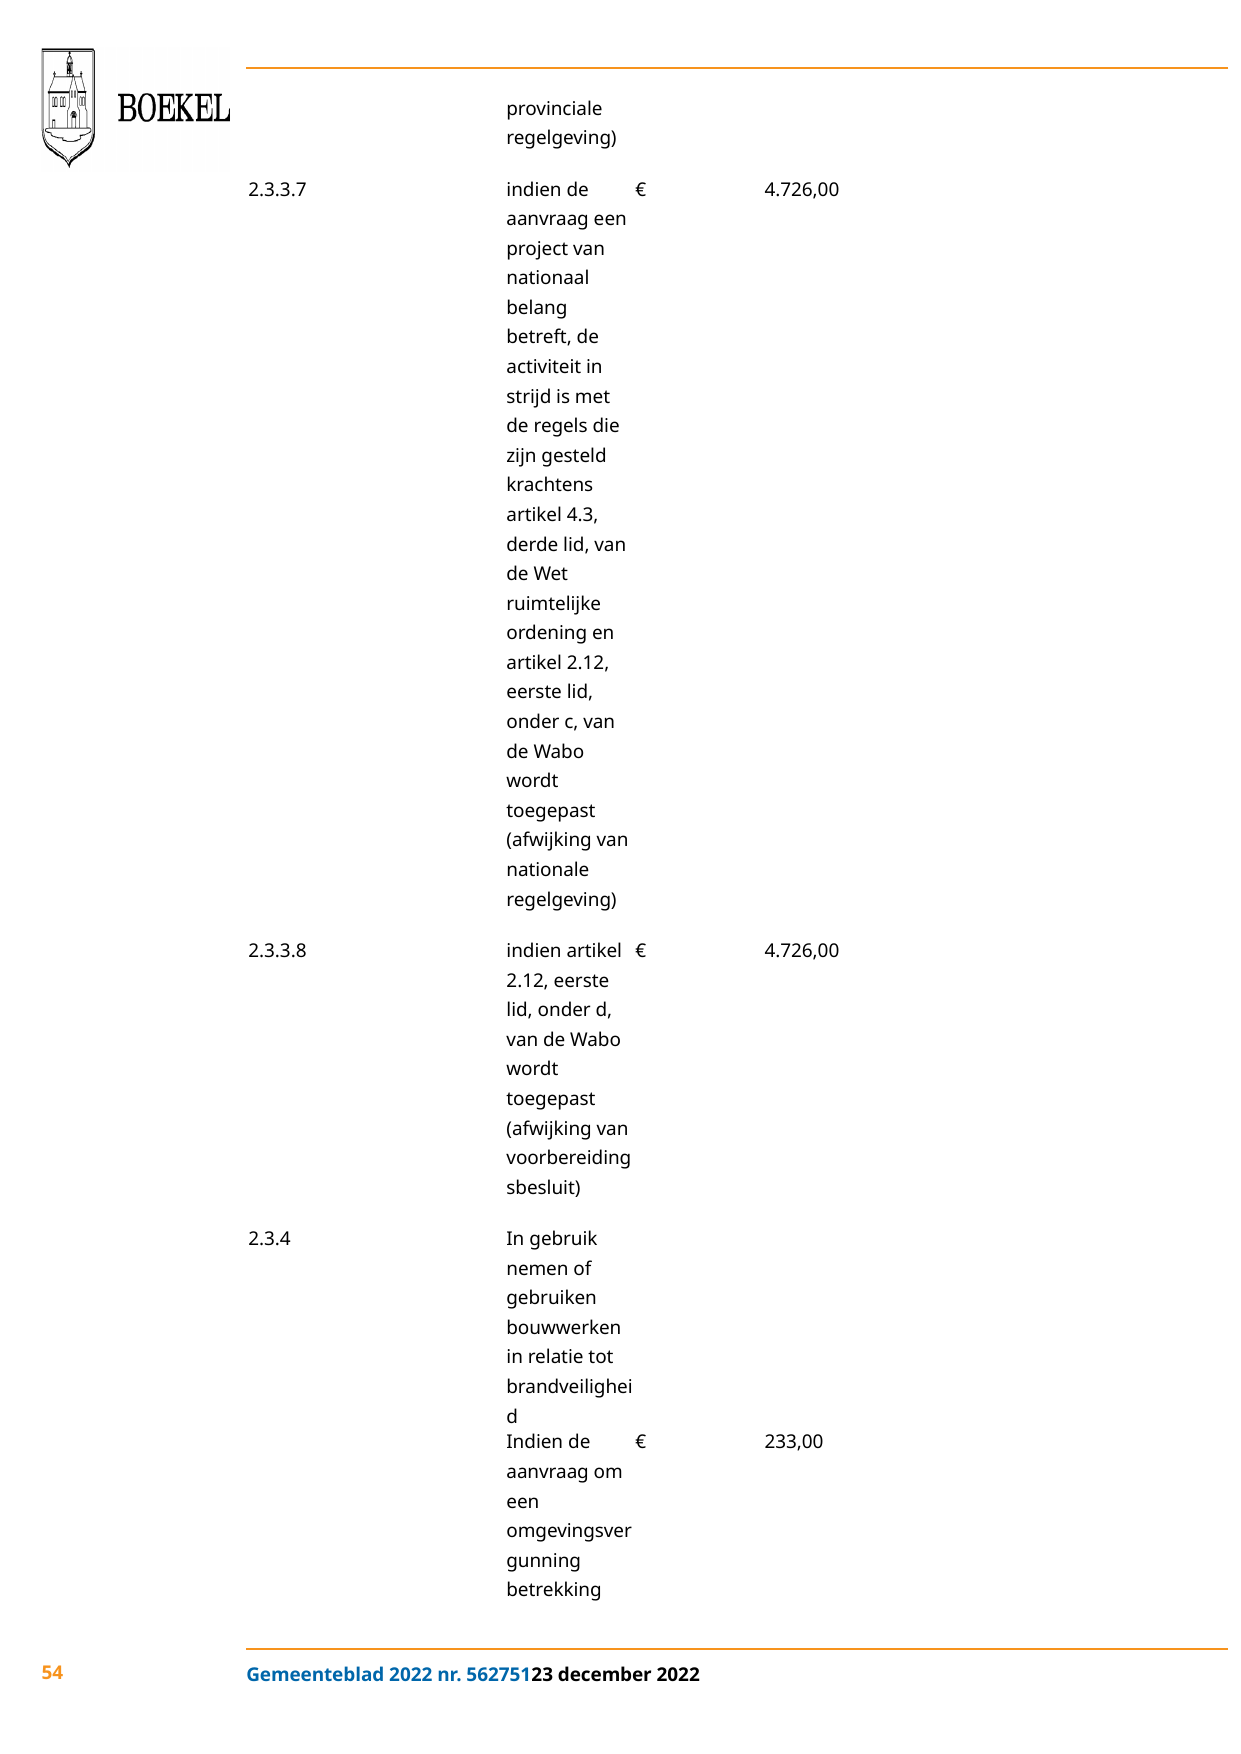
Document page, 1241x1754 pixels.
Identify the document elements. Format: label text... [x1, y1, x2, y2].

table_cell [635, 912, 764, 937]
table_cell provinciale regelgeving) [506, 95, 635, 150]
table_cell [248, 912, 506, 937]
table_cell [635, 1225, 764, 1429]
table_cell [635, 1200, 764, 1225]
table_cell indien artikel 2.12, eerste lid, onder d, van de Wabo wordt toegepast (afwijking van voorbereidingsbesluit) [506, 937, 635, 1200]
table_cell [635, 150, 764, 176]
table_cell € [635, 1429, 764, 1602]
table_cell € [635, 176, 764, 912]
table_cell € [635, 937, 764, 1200]
table_cell 233,00 [764, 1429, 1022, 1602]
table_cell 2.3.3.8 [248, 937, 506, 1200]
table_cell [506, 912, 635, 937]
table_cell Indien de aanvraag om een omgevingsvergunning betrekking [506, 1429, 635, 1602]
table_cell 4.726,00 [764, 937, 1022, 1200]
table_cell [635, 95, 764, 150]
table_cell indien de aanvraag een project van nationaal belang betreft, de activiteit in strijd is met de regels die zijn gesteld krachtens artikel 4.3, derde lid, van de Wet ruimtelijke ordening en artikel 2.12, eerste lid, onder c, van de Wabo wordt toegepast (afwijking van nationale regelgeving) [506, 176, 635, 912]
table_cell [248, 150, 506, 176]
table_cell [506, 150, 635, 176]
table_cell 2.3.3.7 [248, 176, 506, 912]
table_cell [248, 95, 506, 150]
table_cell 2.3.4 [248, 1225, 506, 1429]
table_cell In gebruik nemen of gebruiken bouwwerken in relatie tot brandveiligheid [506, 1225, 635, 1429]
table_cell [764, 1200, 1022, 1225]
table_cell [764, 912, 1022, 937]
table_cell [764, 95, 1022, 150]
table_cell [248, 1200, 506, 1225]
table_cell [248, 1429, 506, 1602]
table_cell [506, 1200, 635, 1225]
table_cell [764, 150, 1022, 176]
picture [41, 47, 231, 172]
table_cell [764, 1225, 1022, 1429]
table_cell 4.726,00 [764, 176, 1022, 912]
